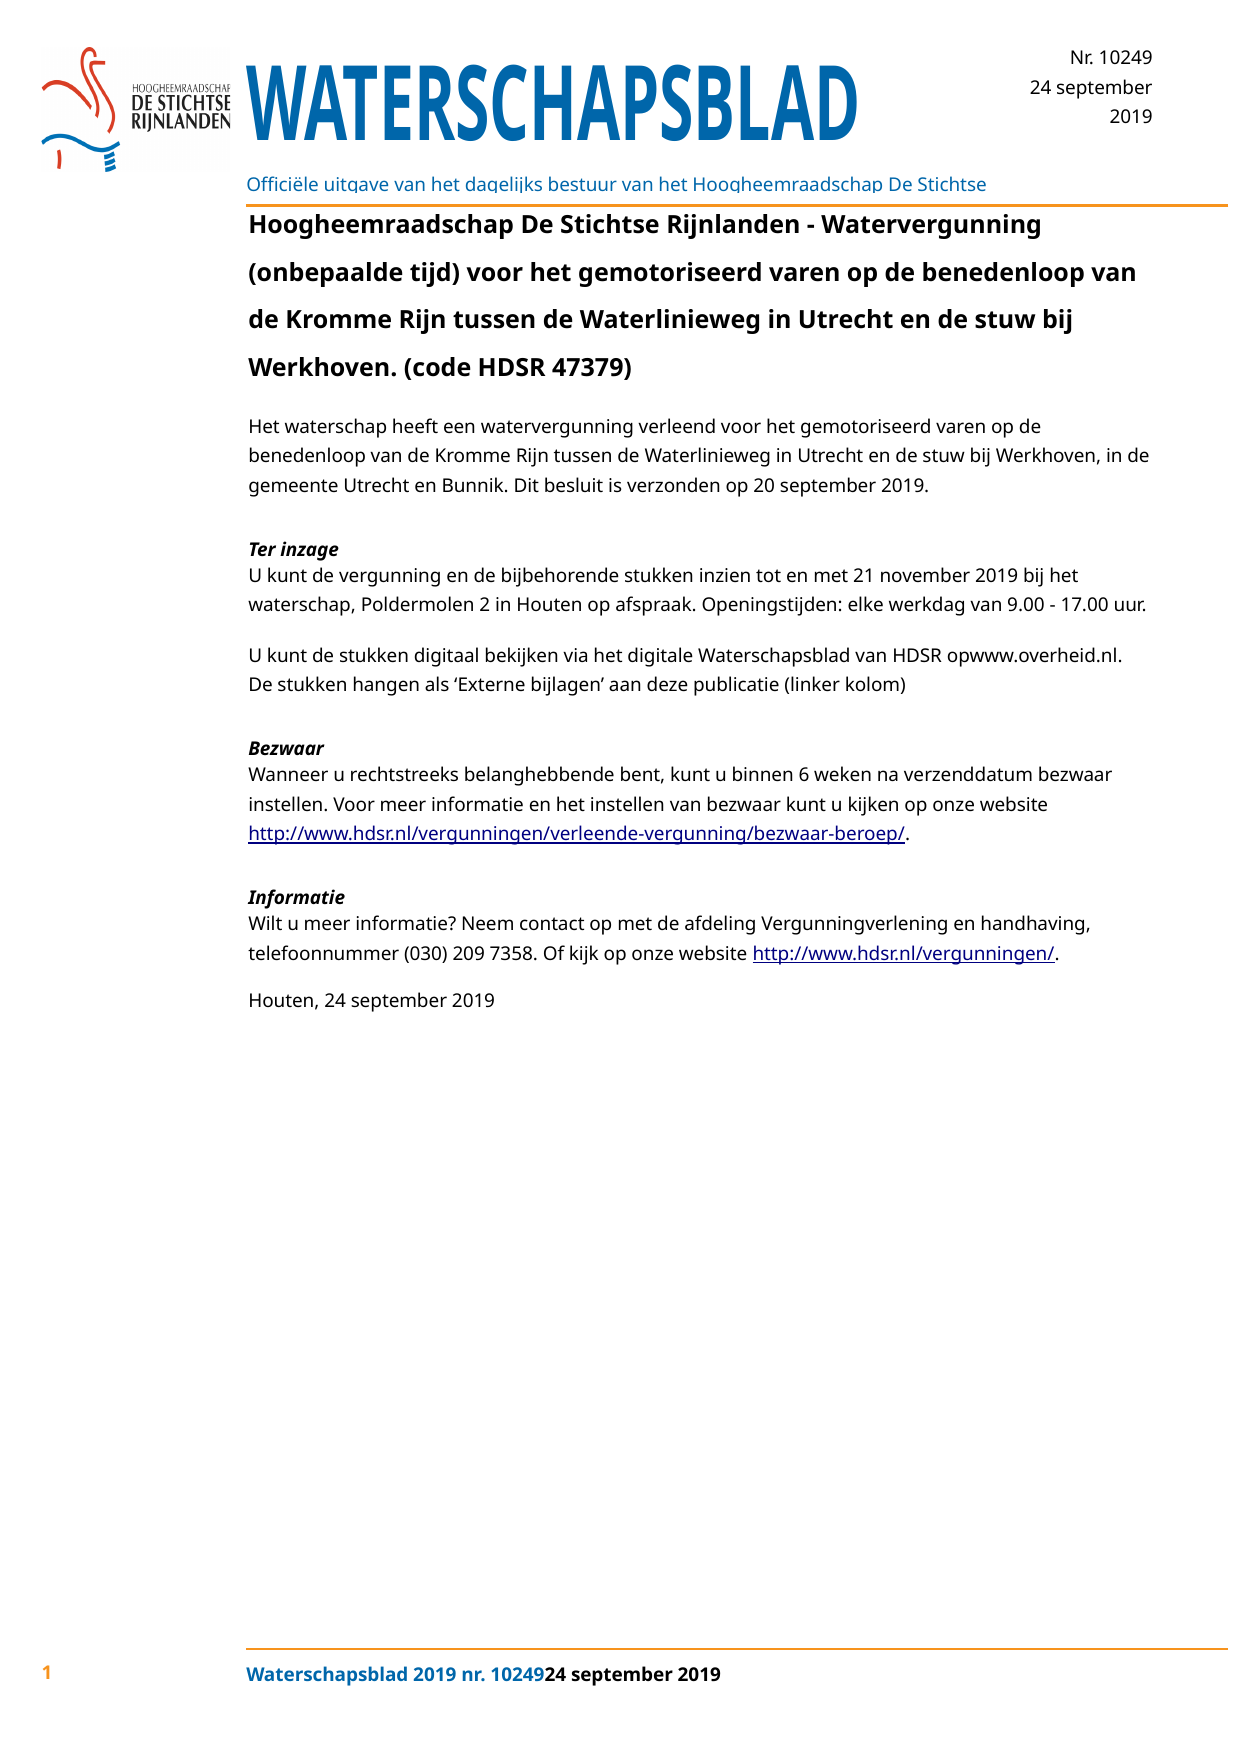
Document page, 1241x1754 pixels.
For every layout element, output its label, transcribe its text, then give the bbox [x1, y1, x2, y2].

text Informatie [248, 884, 1152, 910]
text Ter inzage [248, 536, 1152, 562]
text Bezwaar [248, 736, 1152, 761]
text U kunt de stukken digitaal bekijken via het digitale Waterschapsblad van HDSR opwww.overheid.nl. De stukken hangen als ‘Externe bijlagen’ aan deze publicatie (linker kolom) [248, 642, 1152, 697]
text U kunt de vergunning en de bijbehorende stukken inzien tot en met 21 november 2019 bij het waterschap, Poldermolen 2 in Houten op afspraak. Openingstijden: elke werkdag van 9.00 - 17.00 uur. [248, 562, 1152, 617]
text Wanneer u rechtstreeks belanghebbende bent, kunt u binnen 6 weken na verzenddatum bezwaar instellen. Voor meer informatie en het instellen van bezwaar kunt u kijken op onze website http://www.hdsr.nl/vergunningen/verleende-vergunning/bezwaar-beroep/. [248, 761, 1152, 846]
text Hoogheemraadschap De Stichtse Rijnlanden - Watervergunning (onbepaalde tijd) voor het gemotoriseerd varen op de benedenloop van de Kromme Rijn tussen de Waterlinieweg in Utrecht en de stuw bij Werkhoven. (code HDSR 47379) [248, 207, 1152, 384]
text Wilt u meer informatie? Neem contact op met de afdeling Vergunningverlening en handhaving, telefoonnummer (030) 209 7358. Of kijk op onze website http://www.hdsr.nl/vergunningen/. [248, 910, 1152, 965]
picture [41, 47, 231, 172]
text Houten, 24 september 2019 [248, 987, 1152, 1013]
text Het waterschap heeft een watervergunning verleend voor het gemotoriseerd varen op de benedenloop van de Kromme Rijn tussen de Waterlinieweg in Utrecht en de stuw bij Werkhoven, in de gemeente Utrecht en Bunnik. Dit besluit is verzonden op 20 september 2019. [248, 413, 1152, 498]
